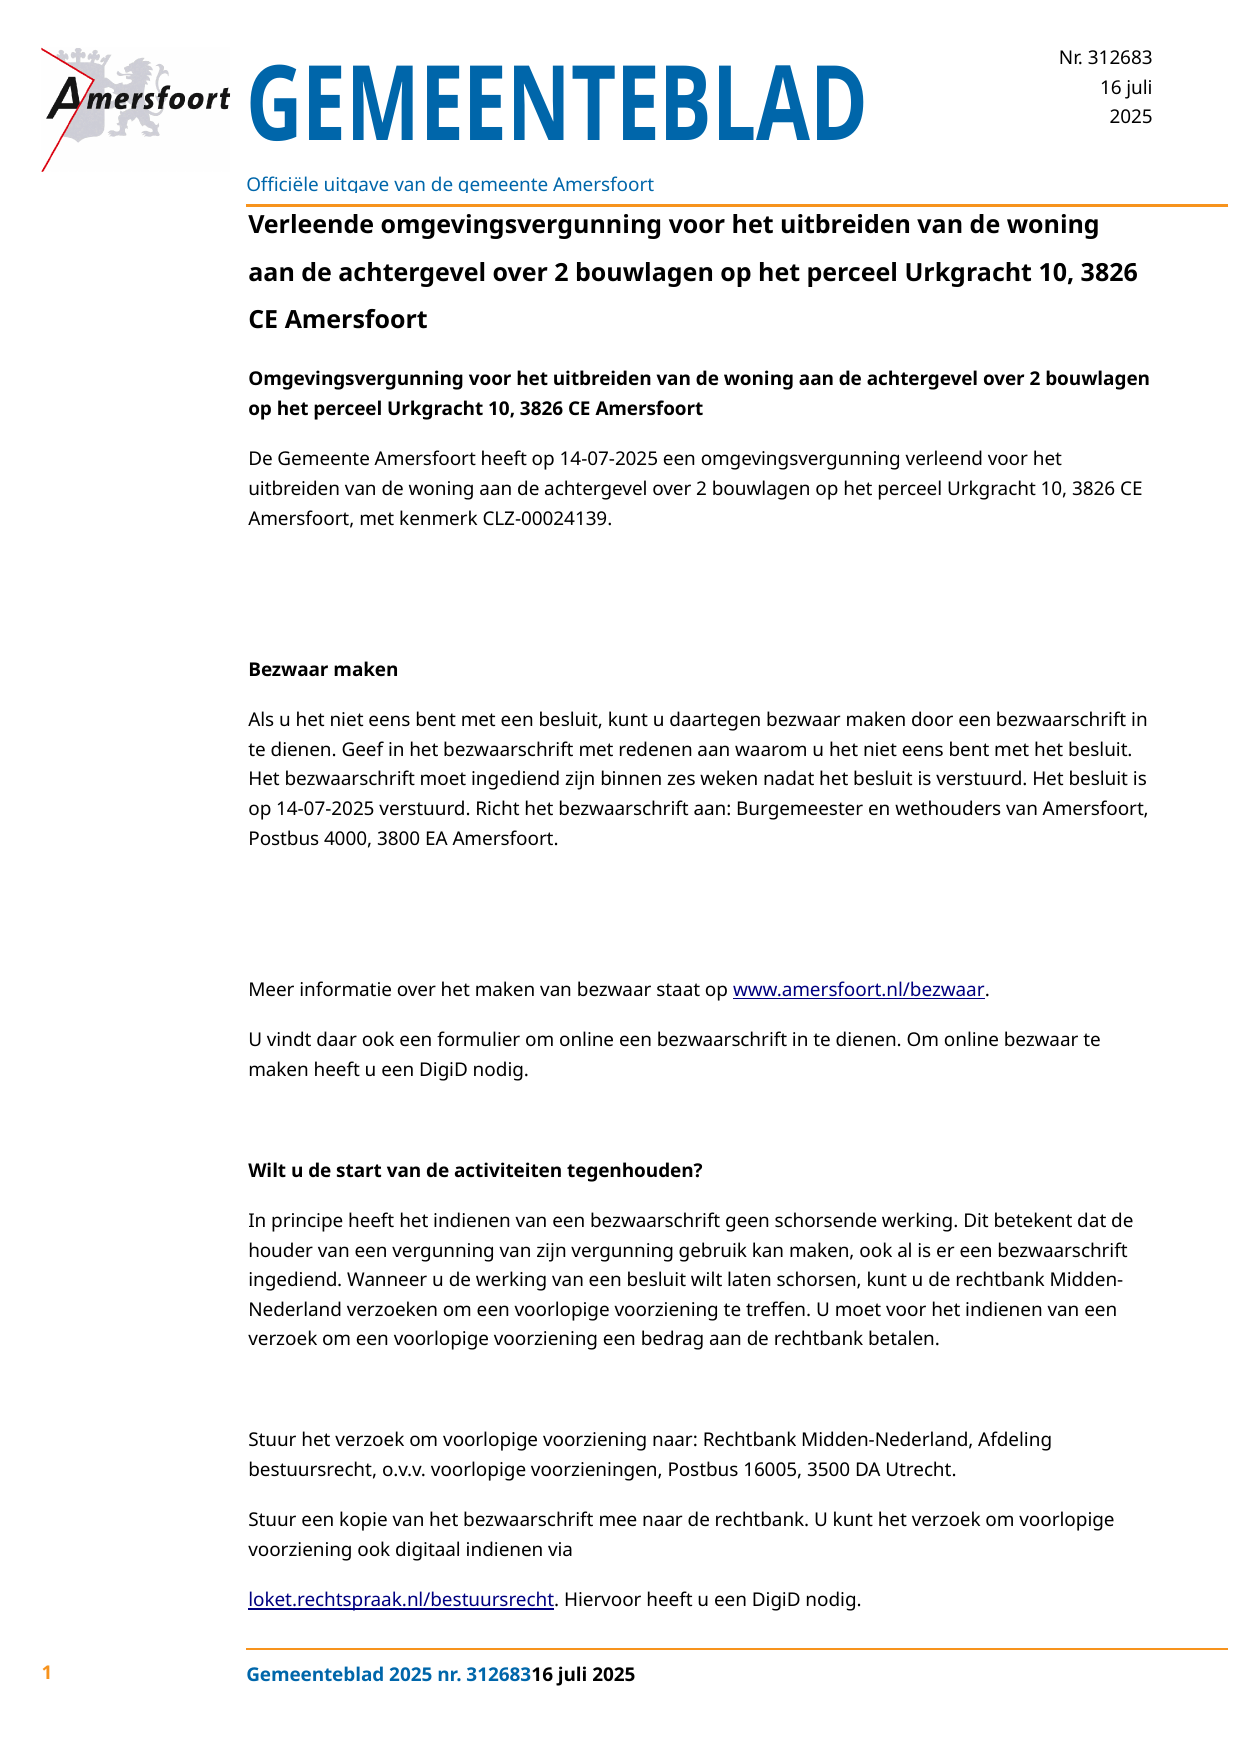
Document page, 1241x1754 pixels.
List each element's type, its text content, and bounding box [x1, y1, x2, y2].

text Bezwaar maken [248, 656, 1152, 682]
text U vindt daar ook een formulier om online een bezwaarschrift in te dienen. Om online bezwaar te maken heeft u een DigiD nodig. [248, 1026, 1152, 1082]
picture [41, 47, 231, 172]
text loket.rechtspraak.nl/bestuursrecht. Hiervoor heeft u een DigiD nodig. [248, 1586, 1152, 1612]
text Meer informatie over het maken van bezwaar staat op www.amersfoort.nl/bezwaar. [248, 976, 1152, 1002]
text Wilt u de start van de activiteiten tegenhouden? [248, 1157, 1152, 1182]
text Als u het niet eens bent met een besluit, kunt u daartegen bezwaar maken door een bezwaarschrift in te dienen. Geef in het bezwaarschrift met redenen aan waarom u het niet eens bent met het besluit. Het bezwaarschrift moet ingediend zijn binnen zes weken nadat het besluit is verstuurd. Het besluit is op 14-07-2025 verstuurd. Richt het bezwaarschrift aan: Burgemeester en wethouders van Amersfoort, Postbus 4000, 3800 EA Amersfoort. [248, 706, 1152, 850]
text Omgevingsvergunning voor het uitbreiden van de woning aan de achtergevel over 2 bouwlagen op het perceel Urkgracht 10, 3826 CE Amersfoort [248, 366, 1152, 421]
text Stuur het verzoek om voorlopige voorziening naar: Rechtbank Midden-Nederland, Afdeling bestuursrecht, o.v.v. voorlopige voorzieningen, Postbus 16005, 3500 DA Utrecht. [248, 1426, 1152, 1482]
text De Gemeente Amersfoort heeft op 14-07-2025 een omgevingsvergunning verleend voor het uitbreiden van de woning aan de achtergevel over 2 bouwlagen op het perceel Urkgracht 10, 3826 CE Amersfoort, met kenmerk CLZ-00024139. [248, 446, 1152, 530]
text In principe heeft het indienen van een bezwaarschrift geen schorsende werking. Dit betekent dat de houder van een vergunning van zijn vergunning gebruik kan maken, ook al is er een bezwaarschrift ingediend. Wanneer u de werking van een besluit wilt laten schorsen, kunt u de rechtbank Midden-Nederland verzoeken om een voorlopige voorziening te treffen. U moet voor het indienen van een verzoek om een voorlopige voorziening een bedrag aan de rechtbank betalen. [248, 1207, 1152, 1351]
text Stuur een kopie van het bezwaarschrift mee naar de rechtbank. U kunt het verzoek om voorlopige voorziening ook digitaal indienen via [248, 1506, 1152, 1562]
text Verleende omgevingsvergunning voor het uitbreiden van de woning aan de achtergevel over 2 bouwlagen op het perceel Urkgracht 10, 3826 CE Amersfoort [248, 207, 1152, 336]
